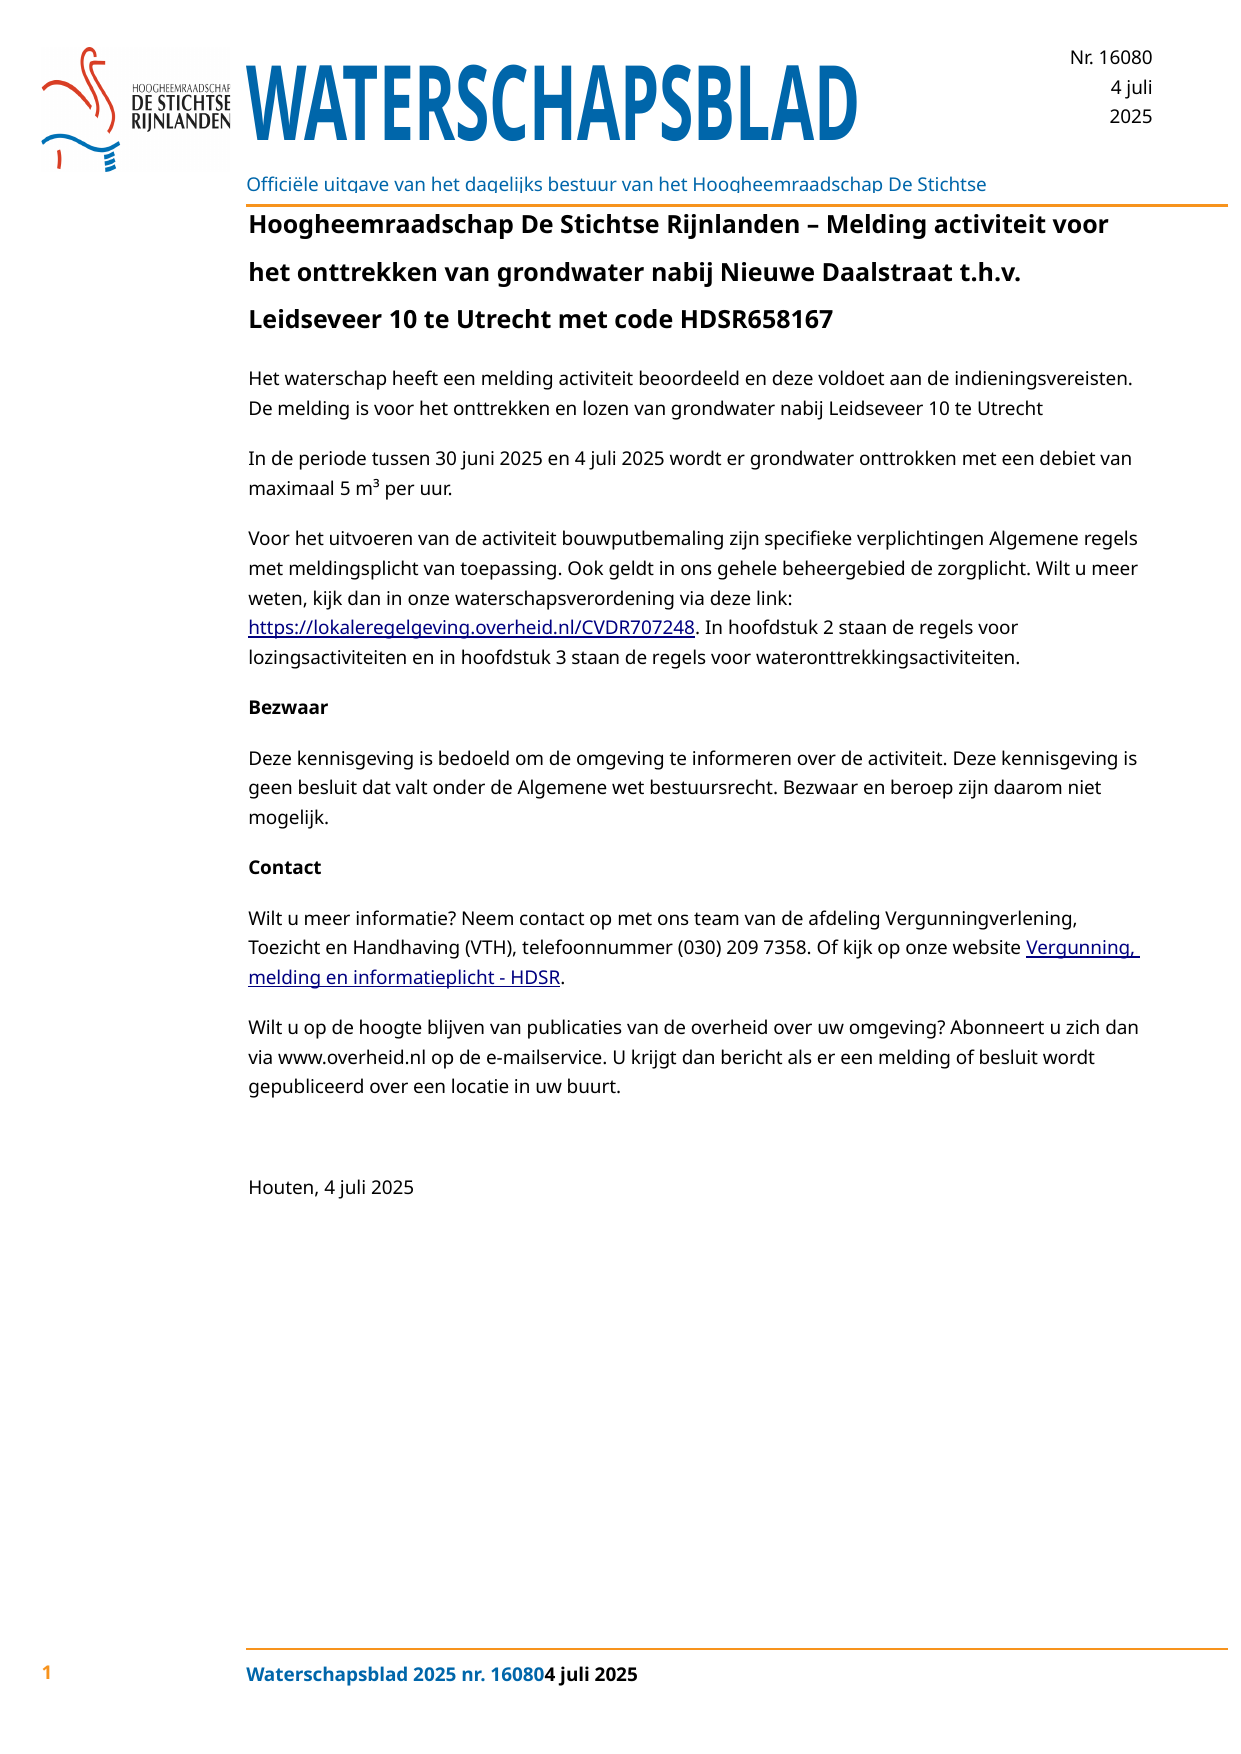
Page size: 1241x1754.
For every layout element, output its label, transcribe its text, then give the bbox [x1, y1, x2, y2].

picture [41, 47, 231, 172]
text Hoogheemraadschap De Stichtse Rijnlanden – Melding activiteit voor het onttrekken van grondwater nabij Nieuwe Daalstraat t.h.v. Leidseveer 10 te Utrecht met code HDSR658167 [248, 207, 1152, 336]
text Voor het uitvoeren van de activiteit bouwputbemaling zijn specifieke verplichtingen Algemene regels met meldingsplicht van toepassing. Ook geldt in ons gehele beheergebied de zorgplicht. Wilt u meer weten, kijk dan in onze waterschapsverordening via deze link: https://lokaleregelgeving.overheid.nl/CVDR707248. In hoofdstuk 2 staan de regels voor lozingsactiviteiten en in hoofdstuk 3 staan de regels voor wateronttrekkingsactiviteiten. [248, 526, 1152, 669]
text Wilt u meer informatie? Neem contact op met ons team van de afdeling Vergunningverlening, Toezicht en Handhaving (VTH), telefoonnummer (030) 209 7358. Of kijk op onze website Vergunning, melding en informatieplicht - HDSR. [248, 905, 1152, 989]
text Houten, 4 juli 2025 [248, 1174, 1152, 1200]
text Contact [248, 854, 1152, 880]
text Bezwaar [248, 694, 1152, 720]
text In de periode tussen 30 juni 2025 en 4 juli 2025 wordt er grondwater onttrokken met een debiet van maximaal 5 m³ per uur. [248, 446, 1152, 501]
text Deze kennisgeving is bedoeld om de omgeving te informeren over de activiteit. Deze kennisgeving is geen besluit dat valt onder de Algemene wet bestuursrecht. Bezwaar en beroep zijn daarom niet mogelijk. [248, 745, 1152, 829]
text Het waterschap heeft een melding activiteit beoordeeld en deze voldoet aan de indieningsvereisten. De melding is voor het onttrekken en lozen van grondwater nabij Leidseveer 10 te Utrecht [248, 366, 1152, 421]
text Wilt u op de hoogte blijven van publicaties van de overheid over uw omgeving? Abonneert u zich dan via www.overheid.nl op de e-mailservice. U krijgt dan bericht als er een melding of besluit wordt gepubliceerd over een locatie in uw buurt. [248, 1014, 1152, 1099]
